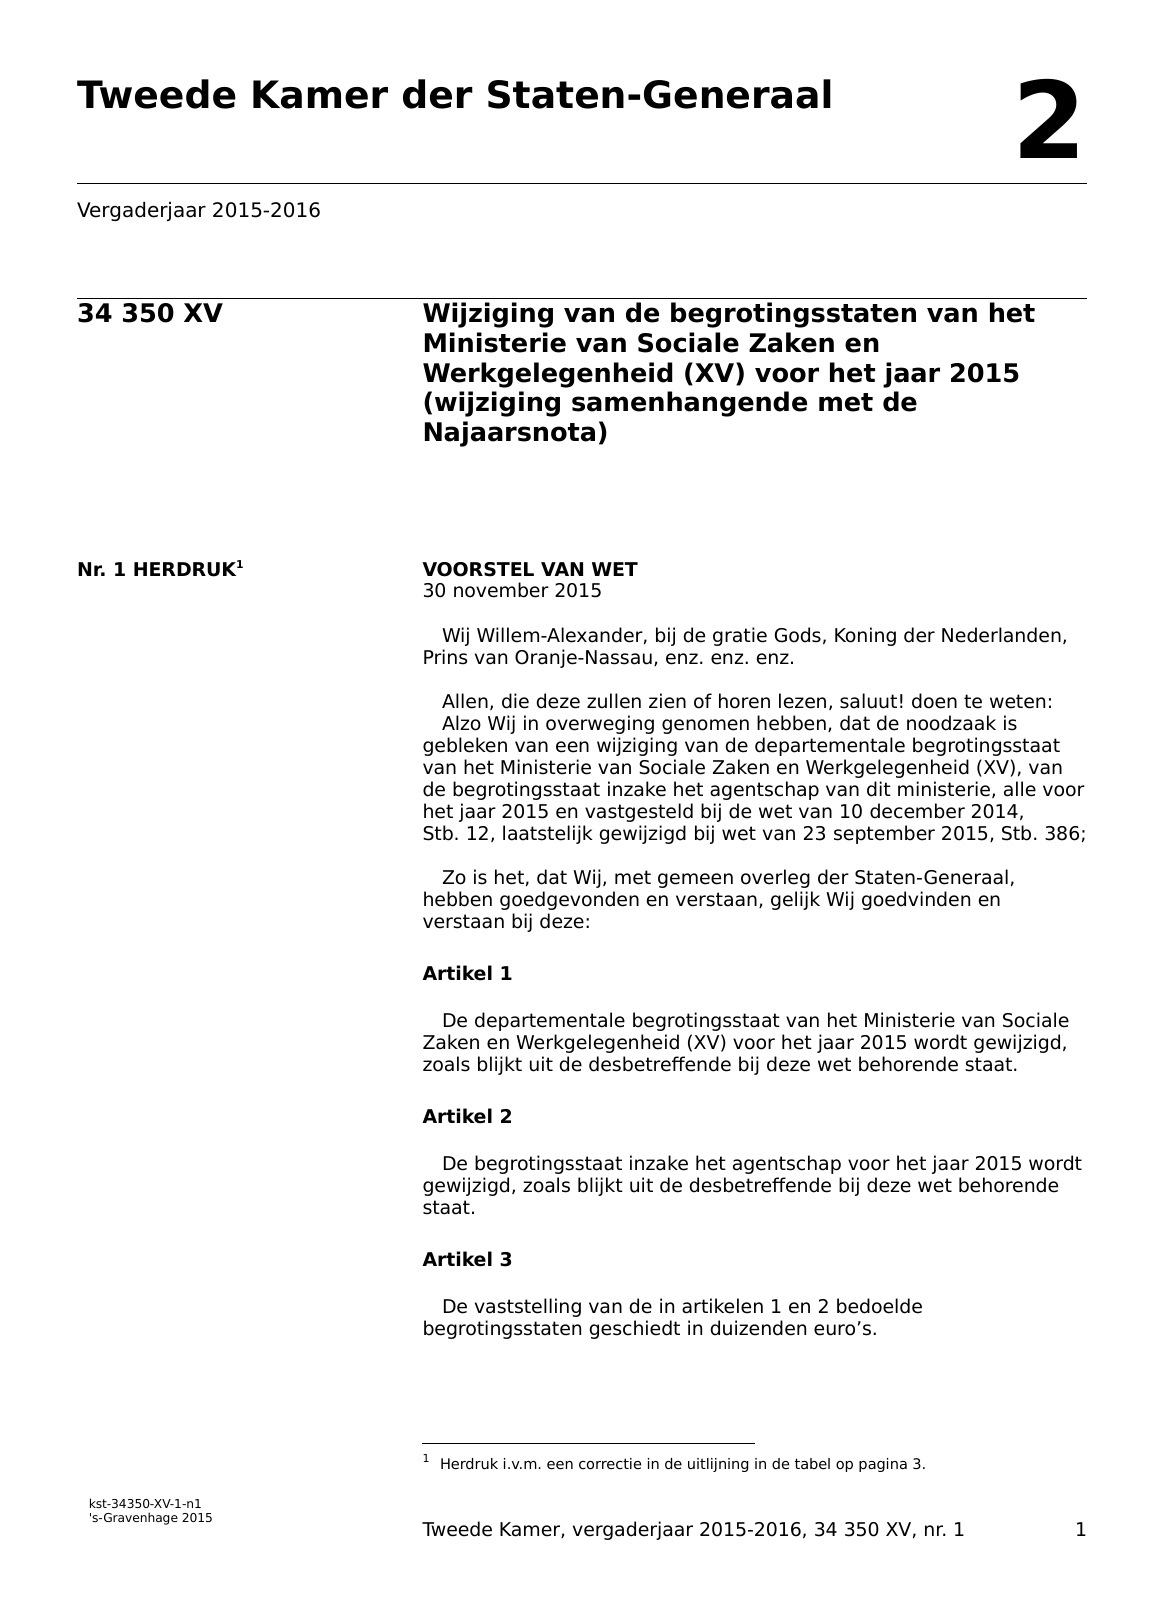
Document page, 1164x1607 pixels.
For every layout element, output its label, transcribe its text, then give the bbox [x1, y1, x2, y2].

text De vaststelling van de in artikelen 1 en 2 bedoelde begrotingsstaten geschiedt in duizenden euro’s. [422, 1296, 1087, 1339]
text Alzo Wij in overweging genomen hebben, dat de noodzaak is gebleken van een wijziging van de departementale begrotingsstaat van het Ministerie van Sociale Zaken en Werkgelegenheid (XV), van de begrotingsstaat inzake het agentschap van dit ministerie, alle voor het jaar 2015 en vastgesteld bij de wet van 10 december 2014, Stb. 12, laatstelijk gewijzigd bij wet van 23 september 2015, Stb. 386; [422, 713, 1087, 844]
subtitle 34 350 XV Wijziging van de begrotingsstaten van het Ministerie van Sociale Zaken en Werkgelegenheid (XV) voor het jaar 2015 (wijziging samenhangende met de Najaarsnota) [77, 299, 1087, 447]
text Zo is het, dat Wij, met gemeen overleg der Staten-Generaal, hebben goedgevonden en verstaan, gelijk Wij goedvinden en verstaan bij deze: [422, 867, 1087, 933]
subtitle Artikel 2 [422, 1106, 1087, 1128]
text Allen, die deze zullen zien of horen lezen, saluut! doen te weten: [422, 691, 1087, 713]
table_header Tweede Kamer der Staten-Generaal [77, 59, 886, 183]
text 30 november 2015 [422, 580, 1087, 602]
text 's-Gravenhage 2015 [88, 1511, 323, 1525]
text De departementale begrotingsstaat van het Ministerie van Sociale Zaken en Werkgelegenheid (XV) voor het jaar 2015 wordt gewijzigd, zoals blijkt uit de desbetreffende bij deze wet behorende staat. [422, 1010, 1087, 1076]
table_cell Vergaderjaar 2015-2016 [77, 184, 1087, 298]
text Herdruk i.v.m. een correctie in de uitlijning in de tabel op pagina 3. [422, 1452, 1087, 1474]
subtitle Nr. 1 HERDRUK VOORSTEL VAN WET [77, 558, 1087, 580]
text Wij Willem-Alexander, bij de gratie Gods, Koning der Nederlanden, Prins van Oranje-Nassau, enz. enz. enz. [422, 624, 1087, 668]
subtitle Artikel 3 [422, 1248, 1087, 1271]
text De begrotingsstaat inzake het agentschap voor het jaar 2015 wordt gewijzigd, zoals blijkt uit de desbetreffende bij deze wet behorende staat. [422, 1153, 1087, 1218]
text kst-34350-XV-1-n1 [88, 1497, 323, 1511]
subtitle Artikel 1 [422, 963, 1087, 985]
table_header 2 [886, 59, 1087, 183]
